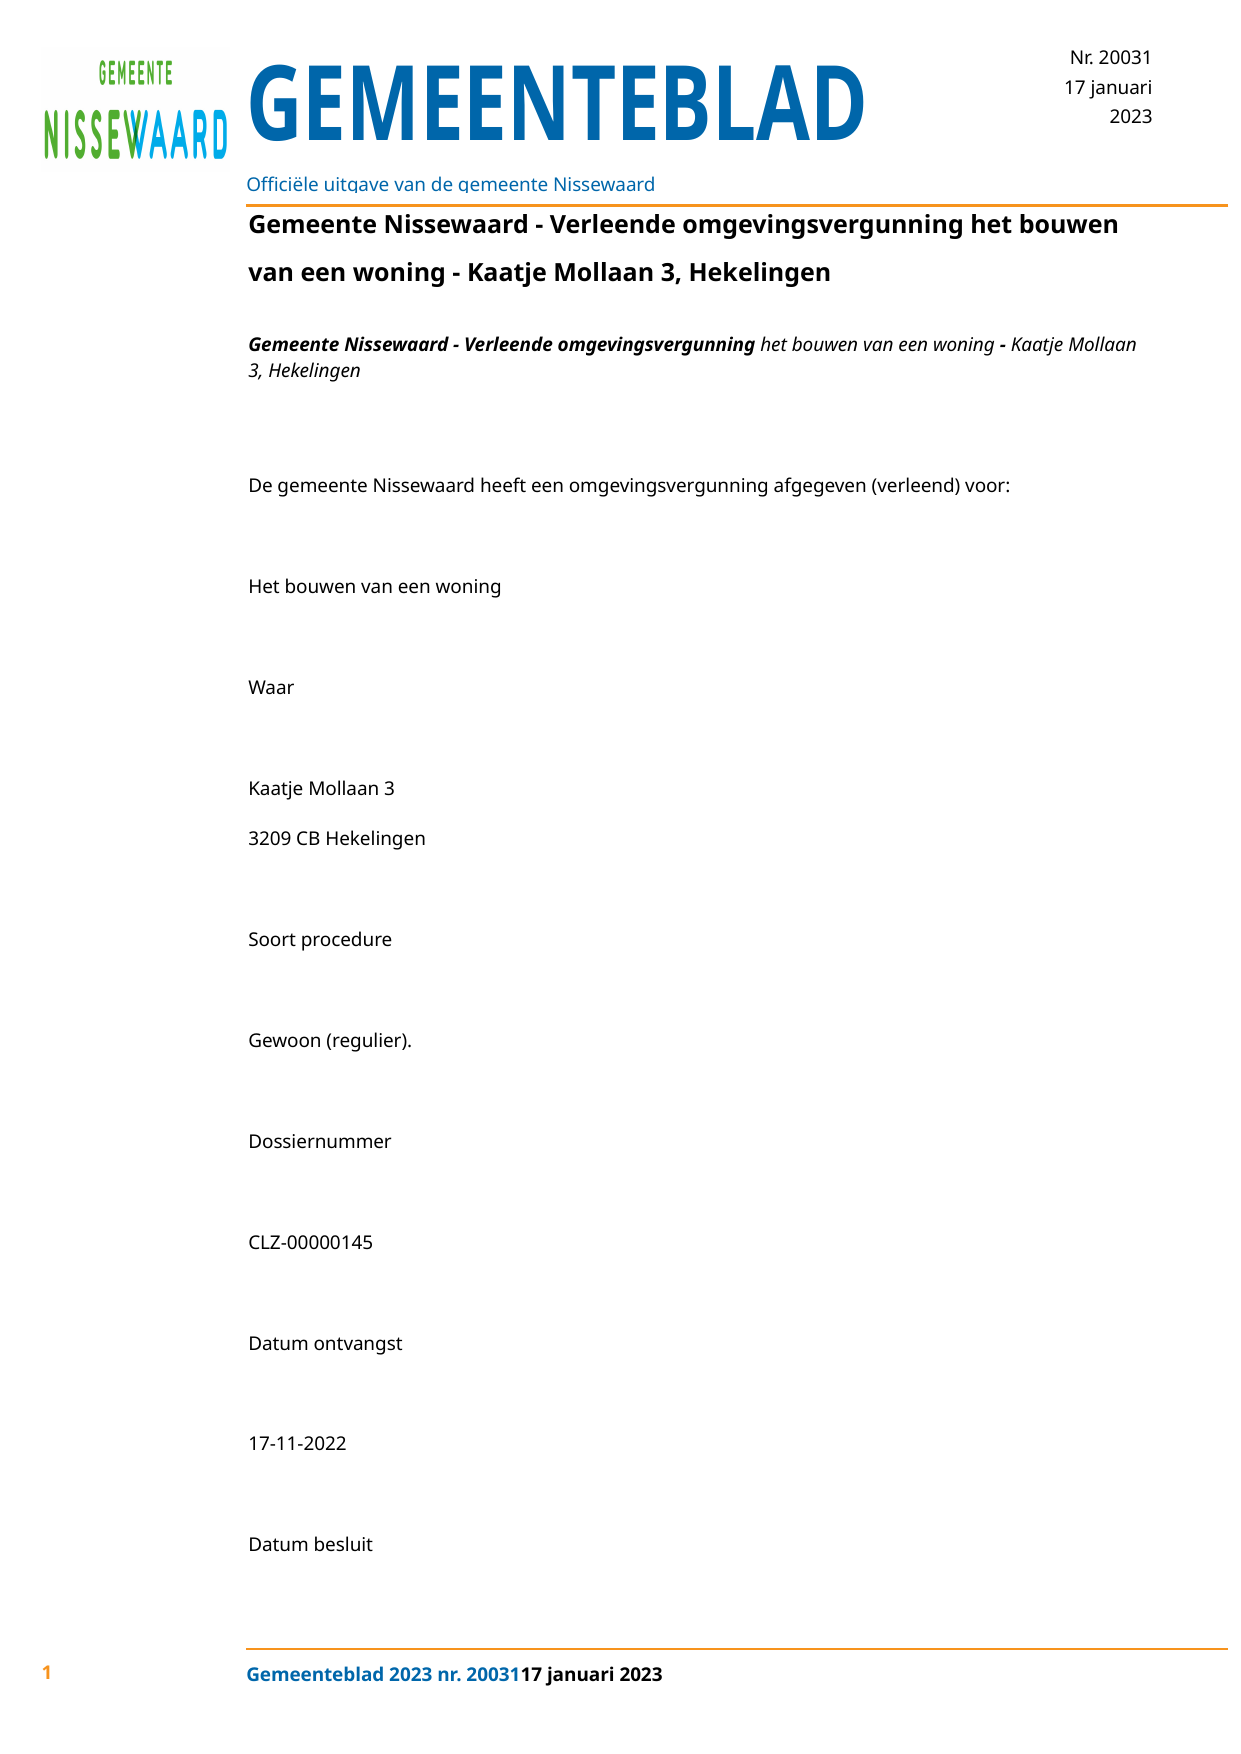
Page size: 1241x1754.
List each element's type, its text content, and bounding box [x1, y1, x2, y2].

text Kaatje Mollaan 3 [248, 775, 1152, 801]
text Soort procedure [248, 926, 1152, 952]
text Gemeente Nissewaard - Verleende omgevingsvergunning het bouwen van een woning - Kaatje Mollaan 3, Hekelingen [248, 331, 1152, 383]
text Gewoon (regulier). [248, 1027, 1152, 1053]
picture [41, 47, 231, 172]
text 17-11-2022 [248, 1431, 1152, 1456]
text Datum ontvangst [248, 1330, 1152, 1355]
text Het bouwen van een woning [248, 573, 1152, 599]
text Dossiernummer [248, 1128, 1152, 1154]
text 3209 CB Hekelingen [248, 826, 1152, 851]
text CLZ-00000145 [248, 1229, 1152, 1254]
text Waar [248, 674, 1152, 700]
text De gemeente Nissewaard heeft een omgevingsvergunning afgegeven (verleend) voor: [248, 473, 1152, 498]
text Datum besluit [248, 1531, 1152, 1557]
text Gemeente Nissewaard - Verleende omgevingsvergunning het bouwen van een woning - Kaatje Mollaan 3, Hekelingen [248, 207, 1152, 288]
